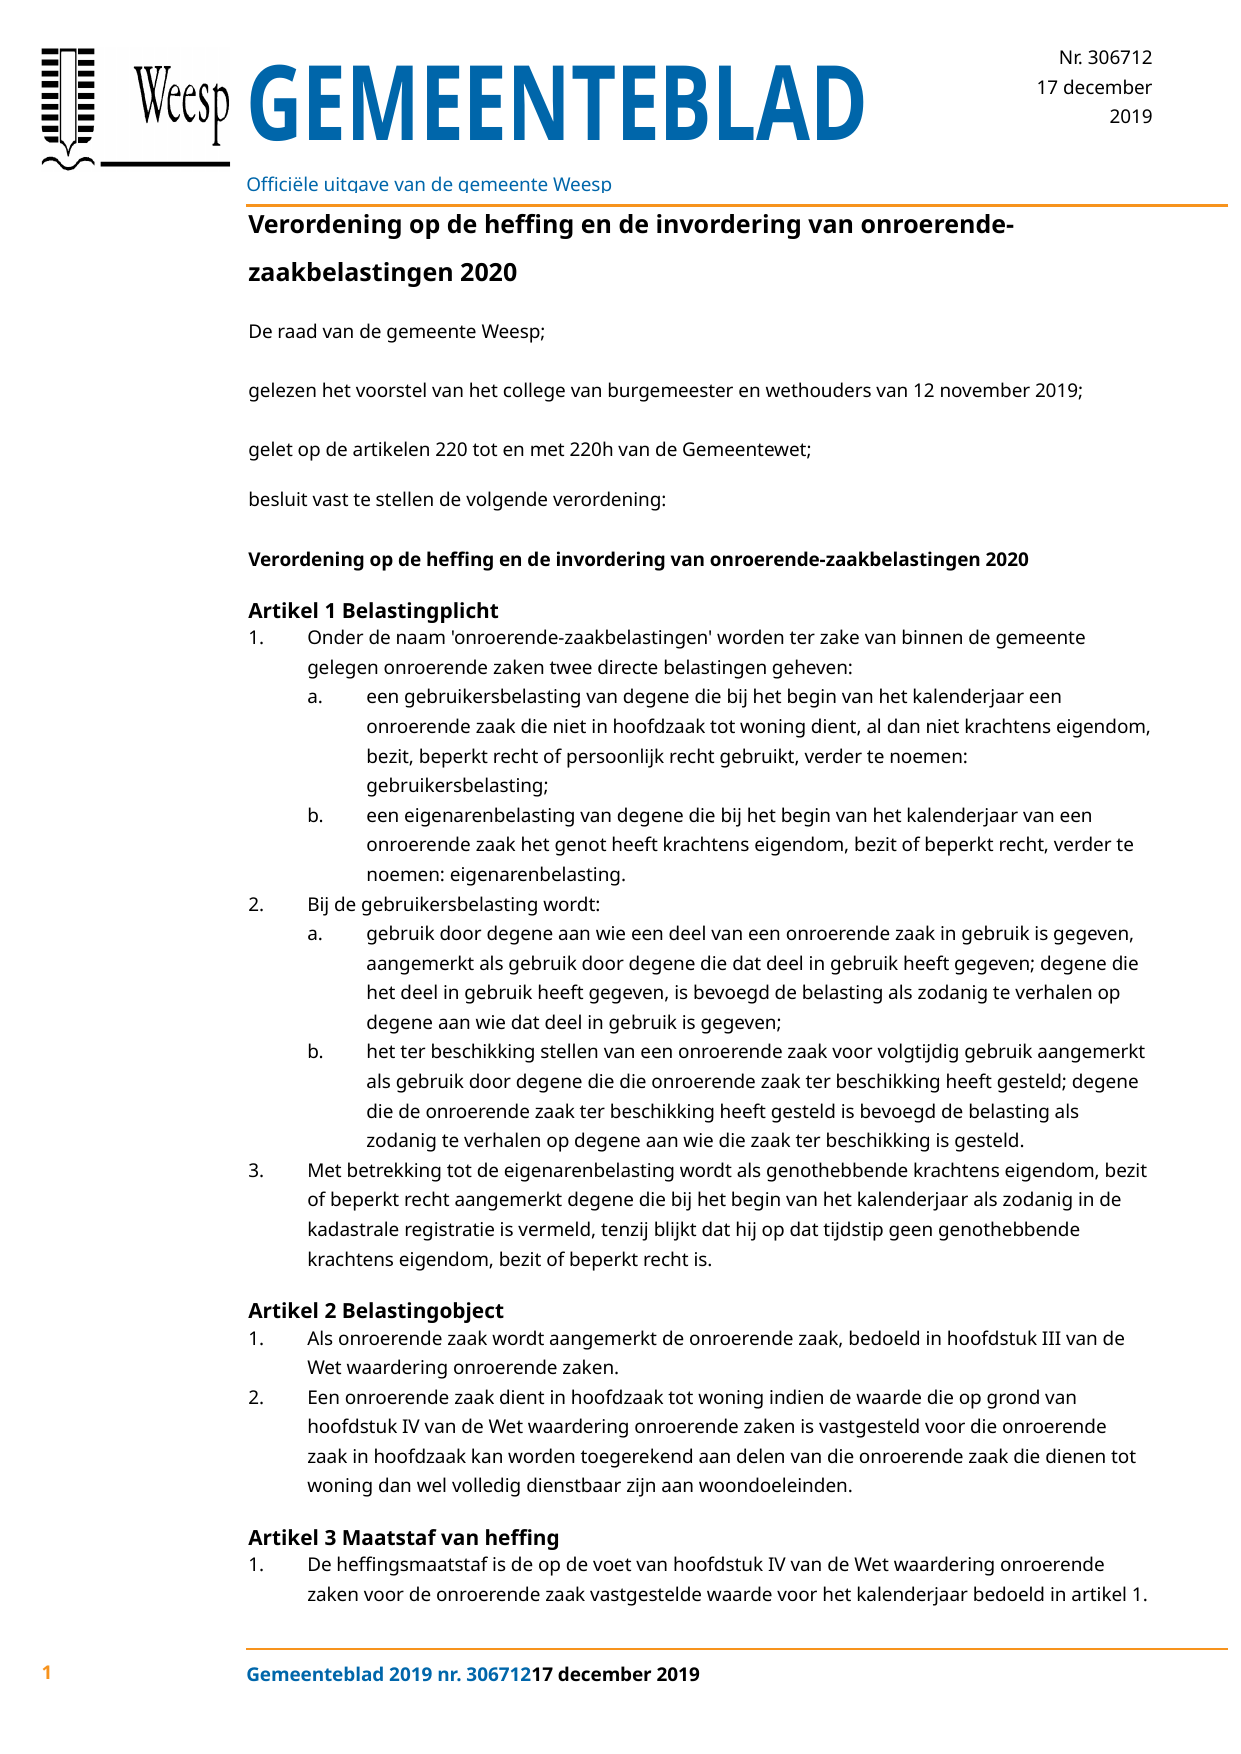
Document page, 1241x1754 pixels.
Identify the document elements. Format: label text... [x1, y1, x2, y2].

list het ter beschikking stellen van een onroerende zaak voor volgtijdig gebruik aangemerkt als gebruik door degene die die onroerende zaak ter beschikking heeft gesteld; degene die de onroerende zaak ter beschikking heeft gesteld is bevoegd de belasting als zodanig te verhalen op degene aan wie die zaak ter beschikking is gesteld. [307, 1039, 1152, 1153]
list een gebruikersbelasting van degene die bij het begin van het kalenderjaar een onroerende zaak die niet in hoofdzaak tot woning dient, al dan niet krachtens eigendom, bezit, beperkt recht of persoonlijk recht gebruikt, verder te noemen: gebruikersbelasting; [307, 684, 1152, 798]
text Artikel 2 Belastingobject [248, 1296, 1152, 1325]
text Artikel 1 Belastingplicht [248, 596, 1152, 624]
text Artikel 3 Maatstaf van heffing [248, 1523, 1152, 1551]
text besluit vast te stellen de volgende verordening: [248, 487, 1152, 512]
text De raad van de gemeente Weesp; [248, 318, 1152, 344]
text Verordening op de heffing en de invordering van onroerende-zaakbelastingen 2020 [248, 546, 1152, 571]
list Met betrekking tot de eigenarenbelasting wordt als genothebbende krachtens eigendom, bezit of beperkt recht aangemerkt degene die bij het begin van het kalenderjaar als zodanig in de kadastrale registratie is vermeld, tenzij blijkt dat hij op dat tijdstip geen genothebbende krachtens eigendom, bezit of beperkt recht is. [248, 1157, 1152, 1272]
list De heffingsmaatstaf is de op de voet van hoofdstuk IV van de Wet waardering onroerende zaken voor de onroerende zaak vastgestelde waarde voor het kalenderjaar bedoeld in artikel 1. [248, 1551, 1152, 1607]
list Als onroerende zaak wordt aangemerkt de onroerende zaak, bedoeld in hoofdstuk III van de Wet waardering onroerende zaken. [248, 1325, 1152, 1380]
text Verordening op de heffing en de invordering van onroerende-zaakbelastingen 2020 [248, 207, 1152, 288]
list Een onroerende zaak dient in hoofdzaak tot woning indien de waarde die op grond van hoofdstuk IV van de Wet waardering onroerende zaken is vastgesteld voor die onroerende zaak in hoofdzaak kan worden toegerekend aan delen van die onroerende zaak die dienen tot woning dan wel volledig dienstbaar zijn aan woondoeleinden. [248, 1384, 1152, 1498]
list gebruik door degene aan wie een deel van een onroerende zaak in gebruik is gegeven, aangemerkt als gebruik door degene die dat deel in gebruik heeft gegeven; degene die het deel in gebruik heeft gegeven, is bevoegd de belasting als zodanig te verhalen op degene aan wie dat deel in gebruik is gegeven; [307, 920, 1152, 1035]
text gelezen het voorstel van het college van burgemeester en wethouders van 12 november 2019; [248, 377, 1152, 403]
list Onder de naam 'onroerende-zaakbelastingen' worden ter zake van binnen de gemeente gelegen onroerende zaken twee directe belastingen geheven: [248, 624, 1152, 680]
list Bij de gebruikersbelasting wordt: [248, 891, 1152, 917]
text gelet op de artikelen 220 tot en met 220h van de Gemeentewet; [248, 436, 1152, 462]
list een eigenarenbelasting van degene die bij het begin van het kalenderjaar van een onroerende zaak het genot heeft krachtens eigendom, bezit of beperkt recht, verder te noemen: eigenarenbelasting. [307, 802, 1152, 887]
picture [41, 47, 231, 172]
